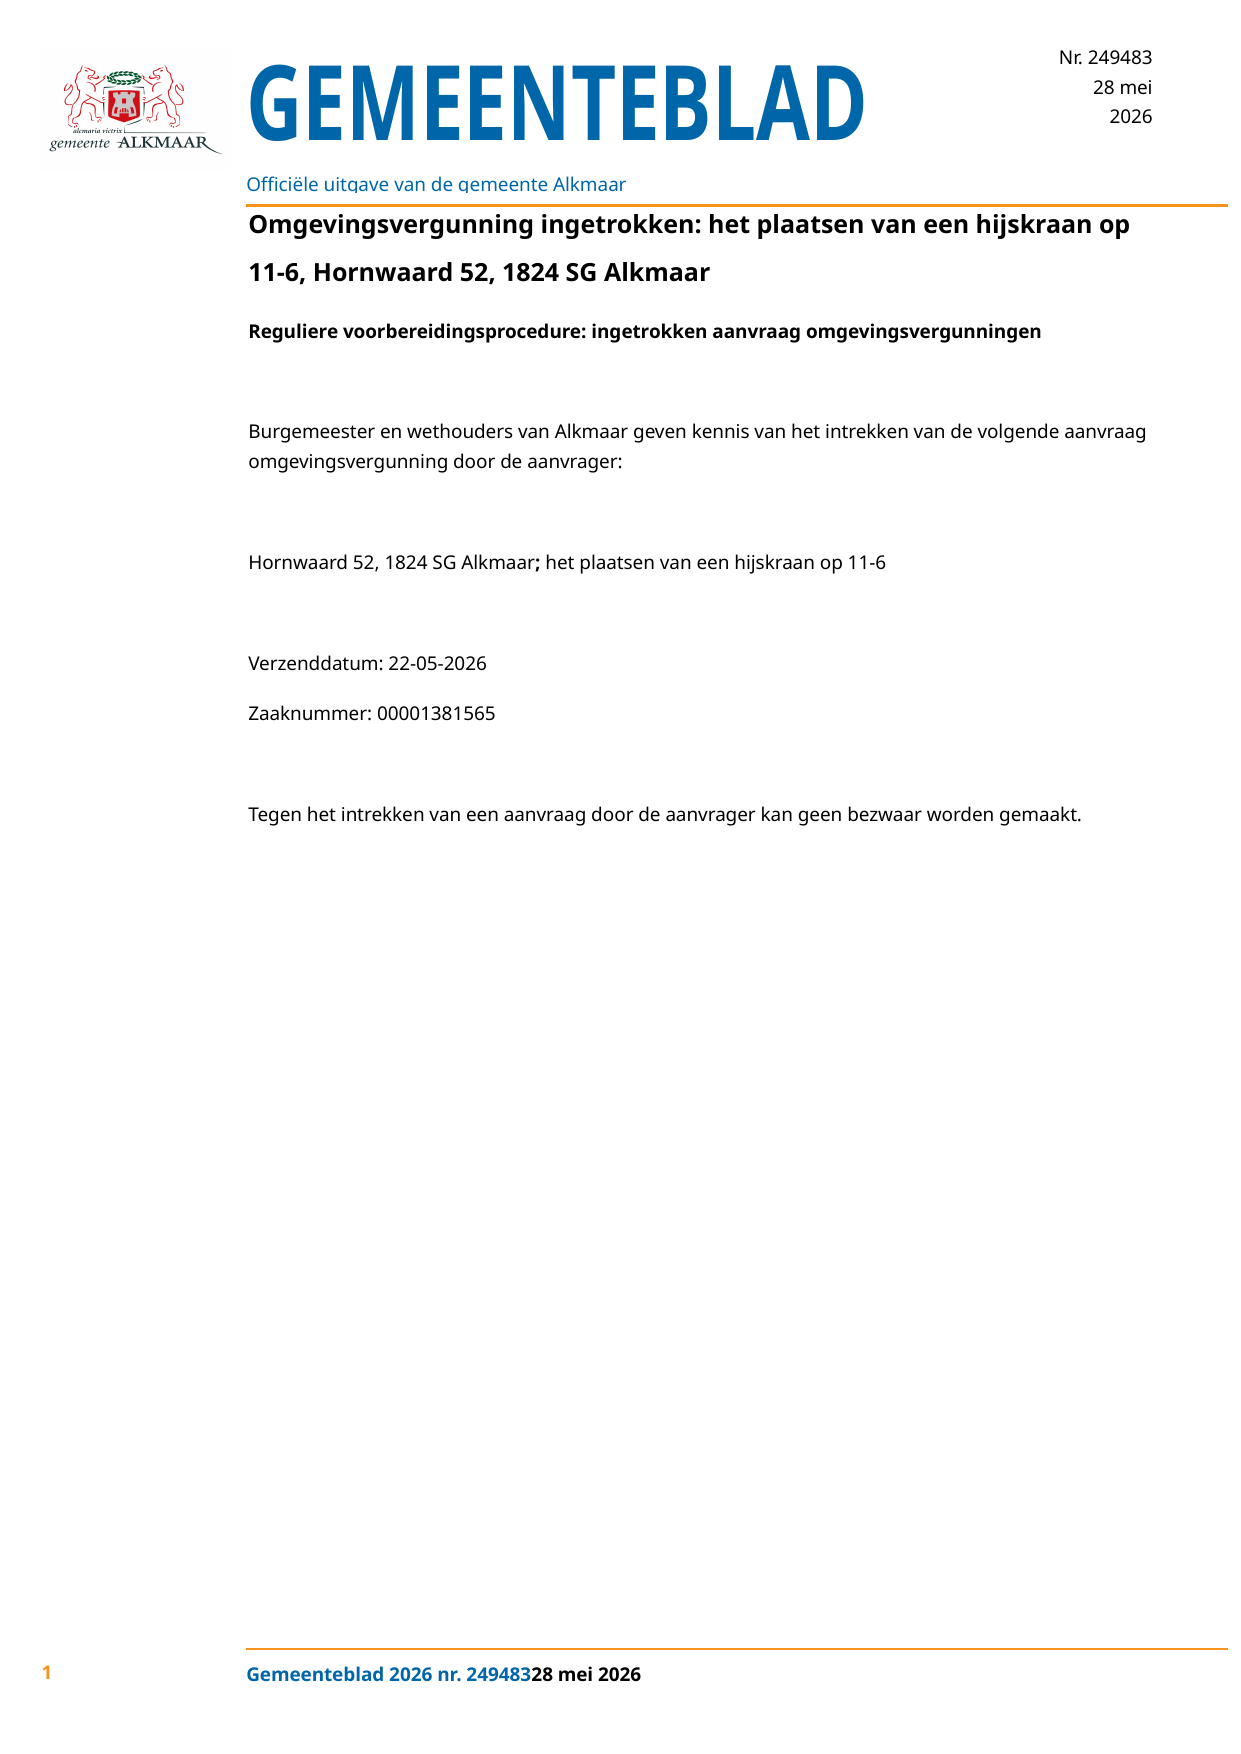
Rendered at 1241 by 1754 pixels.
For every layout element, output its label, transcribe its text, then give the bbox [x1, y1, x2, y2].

text Verzenddatum: 22-05-2026 [248, 650, 1152, 676]
text Burgemeester en wethouders van Alkmaar geven kennis van het intrekken van de volgende aanvraag omgevingsvergunning door de aanvrager: [248, 419, 1152, 474]
text Reguliere voorbereidingsprocedure: ingetrokken aanvraag omgevingsvergunningen [248, 318, 1152, 344]
text Omgevingsvergunning ingetrokken: het plaatsen van een hijskraan op 11-6, Hornwaard 52, 1824 SG Alkmaar [248, 207, 1152, 288]
picture [41, 47, 231, 172]
text Hornwaard 52, 1824 SG Alkmaar; het plaatsen van een hijskraan op 11-6 [248, 549, 1152, 575]
text Tegen het intrekken van een aanvraag door de aanvrager kan geen bezwaar worden gemaakt. [248, 801, 1152, 827]
text Zaaknummer: 00001381565 [248, 700, 1152, 726]
